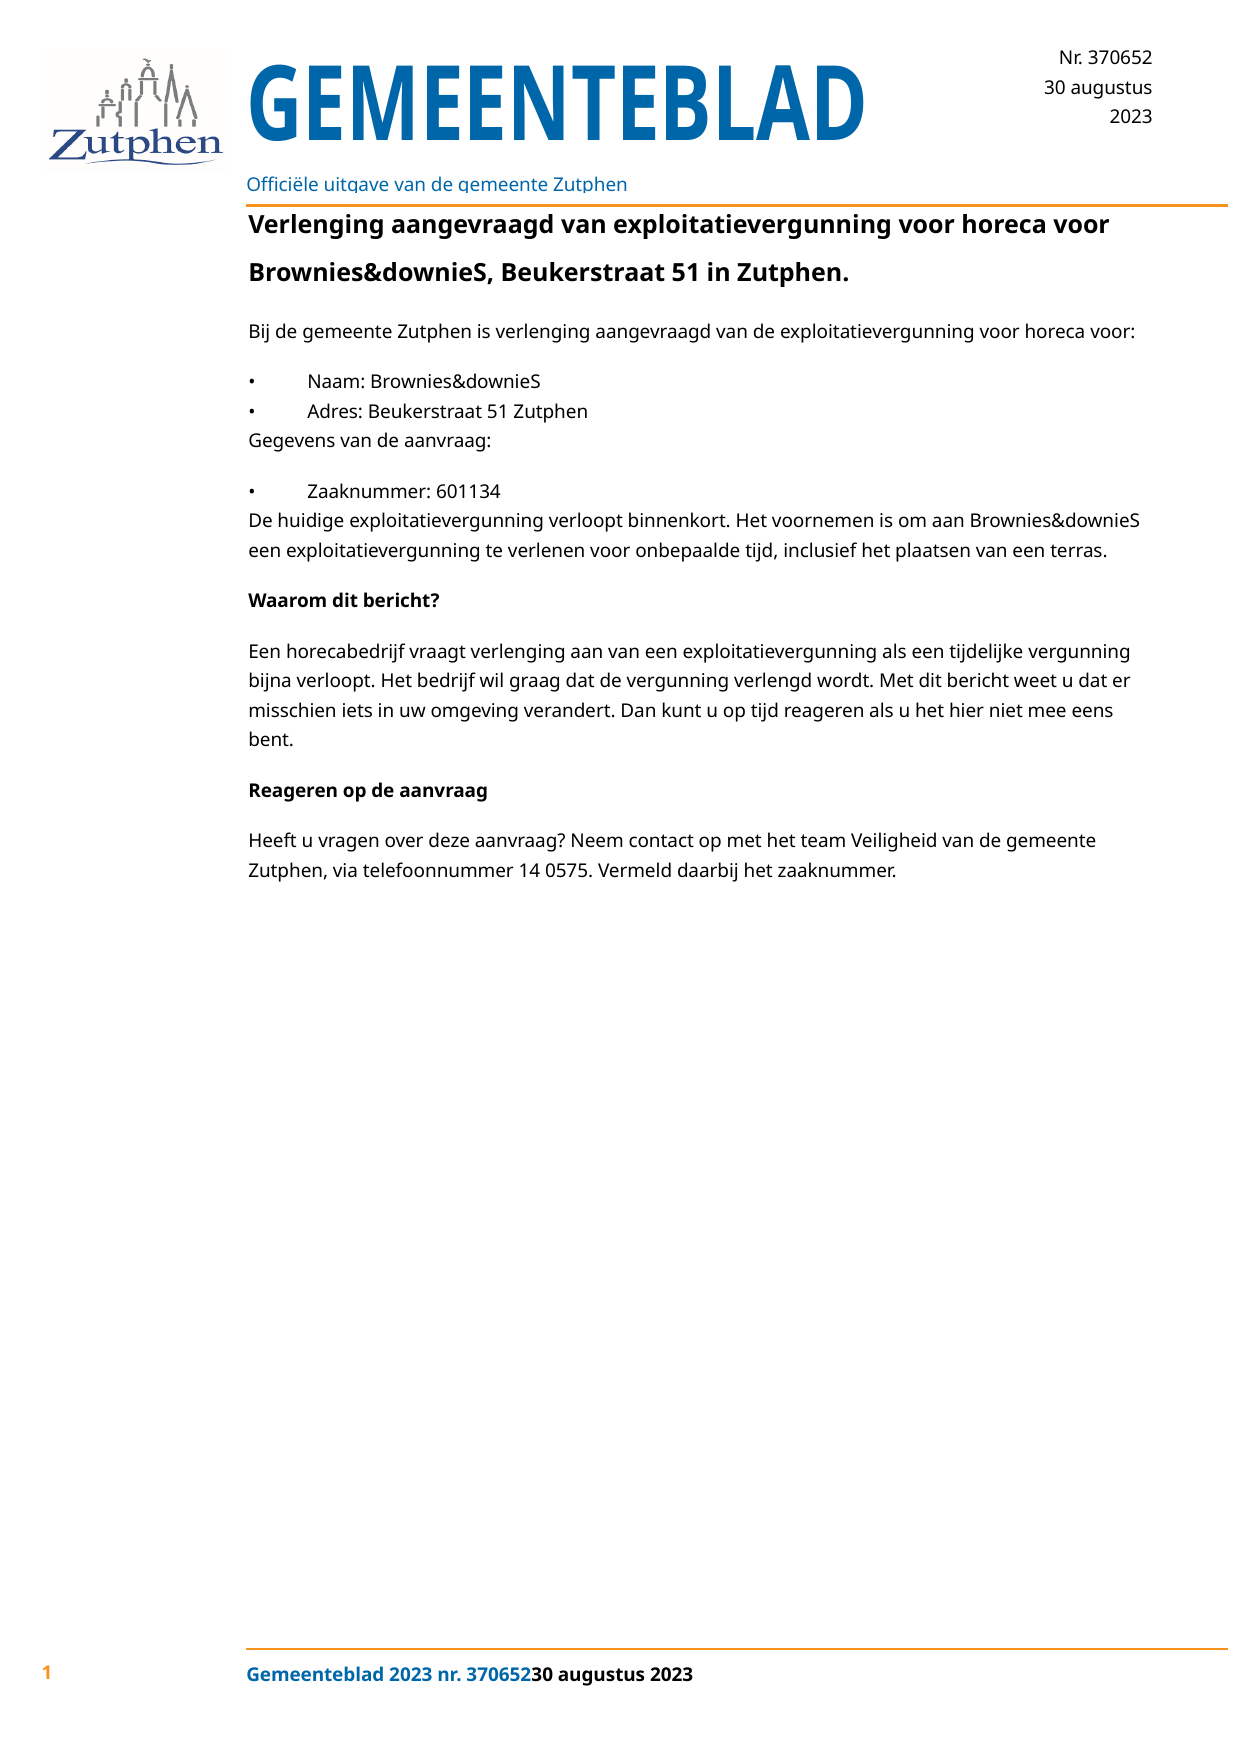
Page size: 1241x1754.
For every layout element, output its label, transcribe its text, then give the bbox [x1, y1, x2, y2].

text Verlenging aangevraagd van exploitatievergunning voor horeca voor Brownies&downieS, Beukerstraat 51 in Zutphen. [248, 207, 1152, 288]
text Bij de gemeente Zutphen is verlenging aangevraagd van de exploitatievergunning voor horeca voor: [248, 318, 1152, 344]
text Heeft u vragen over deze aanvraag? Neem contact op met het team Veiligheid van de gemeente Zutphen, via telefoonnummer 14 0575. Vermeld daarbij het zaaknummer. [248, 827, 1152, 883]
list Adres: Beukerstraat 51 Zutphen [248, 398, 1152, 424]
text Waarom dit bericht? [248, 587, 1152, 613]
text De huidige exploitatievergunning verloopt binnenkort. Het voornemen is om aan Brownies&downieS een exploitatievergunning te verlenen voor onbepaalde tijd, inclusief het plaatsen van een terras. [248, 507, 1152, 563]
list Zaaknummer: 601134 [248, 478, 1152, 504]
text Reageren op de aanvraag [248, 777, 1152, 803]
list Naam: Brownies&downieS [248, 368, 1152, 394]
text Gegevens van de aanvraag: [248, 427, 1152, 453]
text Een horecabedrijf vraagt verlenging aan van een exploitatievergunning als een tijdelijke vergunning bijna verloopt. Het bedrijf wil graag dat de vergunning verlengd wordt. Met dit bericht weet u dat er misschien iets in uw omgeving verandert. Dan kunt u op tijd reageren als u het hier niet mee eens bent. [248, 638, 1152, 752]
picture [41, 47, 231, 172]
